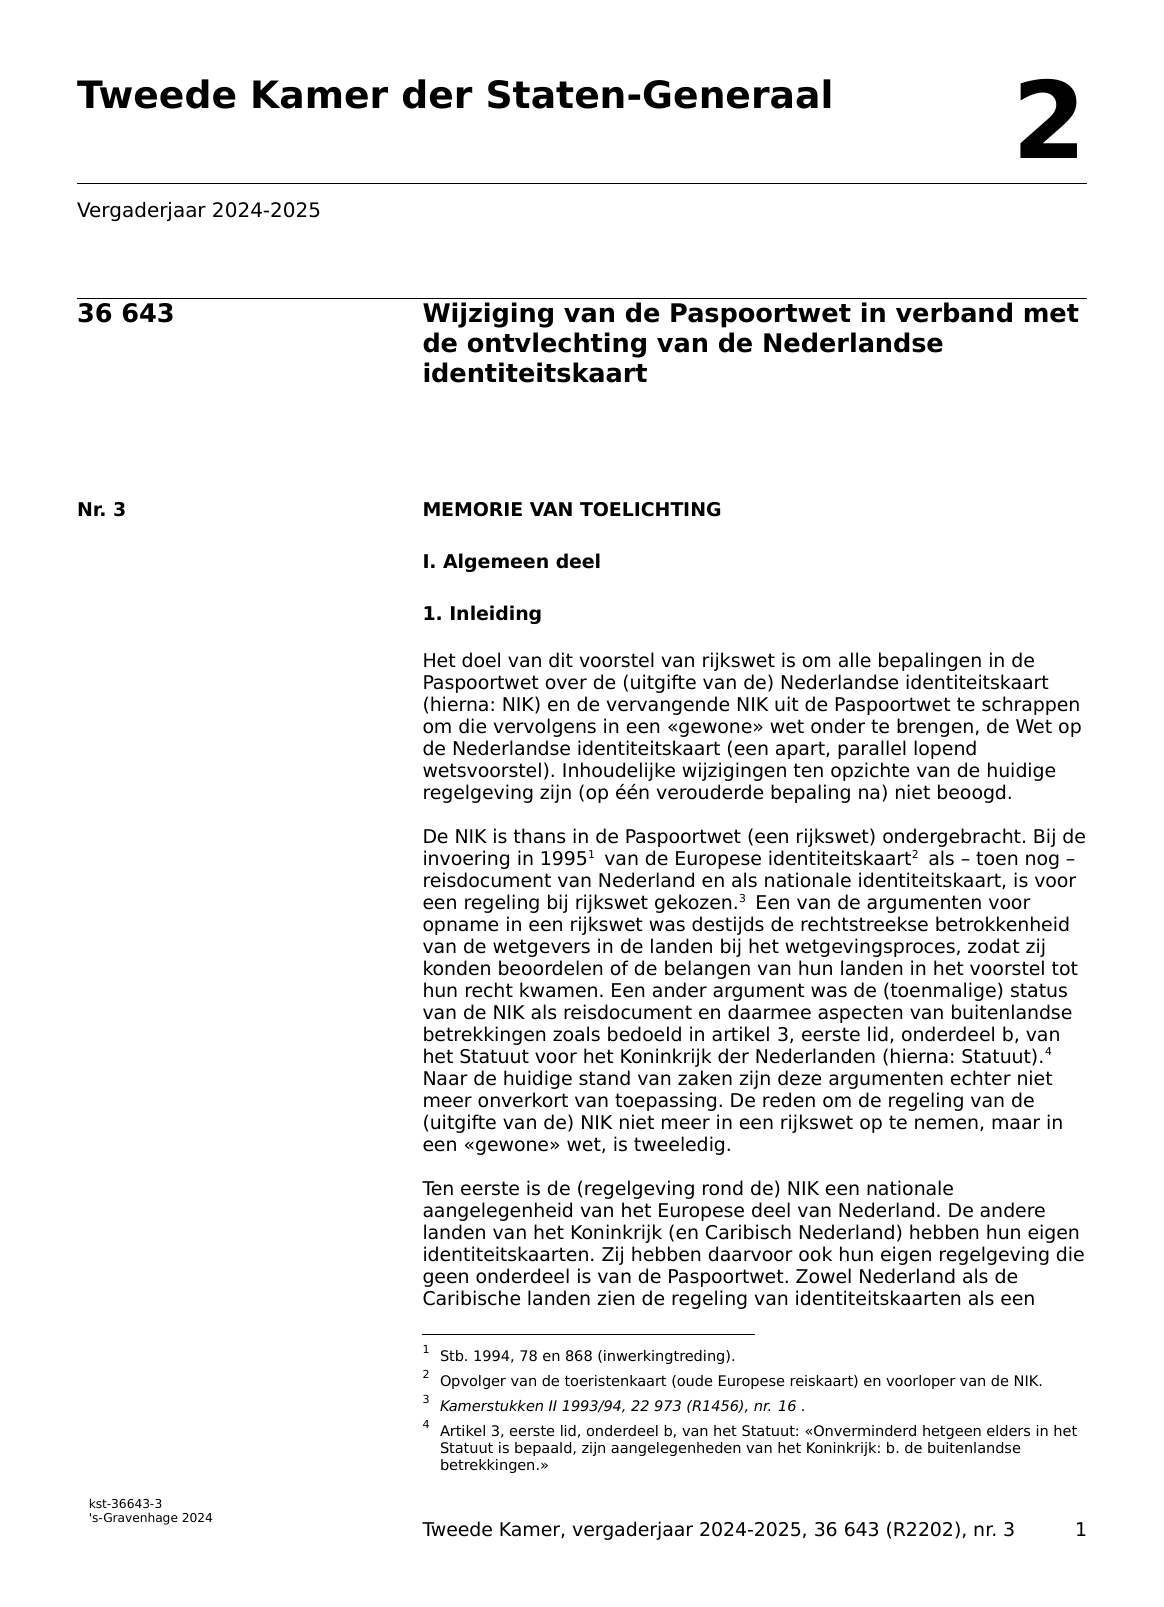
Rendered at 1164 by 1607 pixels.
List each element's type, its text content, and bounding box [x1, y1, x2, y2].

text Stb. 1994, 78 en 868 (inwerkingtreding). [422, 1343, 1087, 1366]
table_header 2 [886, 59, 1087, 183]
text De NIK is thans in de Paspoortwet (een rijkswet) ondergebracht. Bij de invoering in 1995 van de Europese identiteitskaart als – toen nog – reisdocument van Nederland en als nationale identiteitskaart, is voor een regeling bij rijkswet gekozen. Een van de argumenten voor opname in een rijkswet was destijds de rechtstreekse betrokkenheid van de wetgevers in de landen bij het wetgevingsproces, zodat zij konden beoordelen of de belangen van hun landen in het voorstel tot hun recht kwamen. Een ander argument was de (toenmalige) status van de NIK als reisdocument en daarmee aspecten van buitenlandse betrekkingen zoals bedoeld in artikel 3, eerste lid, onderdeel b, van het Statuut voor het Koninkrijk der Nederlanden (hierna: Statuut). Naar de huidige stand van zaken zijn deze argumenten echter niet meer onverkort van toepassing. De reden om de regeling van de (uitgifte van de) NIK niet meer in een rijkswet op te nemen, maar in een «gewone» wet, is tweeledig. [422, 826, 1087, 1156]
text kst-36643-3 [88, 1497, 323, 1511]
subtitle Nr. 3 MEMORIE VAN TOELICHTING [77, 499, 1087, 521]
text Artikel 3, eerste lid, onderdeel b, van het Statuut: «Onverminderd hetgeen elders in het Statuut is bepaald, zijn aangelegenheden van het Koninkrijk: b. de buitenlandse betrekkingen.» [422, 1418, 1087, 1474]
text Ten eerste is de (regelgeving rond de) NIK een nationale aangelegenheid van het Europese deel van Nederland. De andere landen van het Koninkrijk (en Caribisch Nederland) hebben hun eigen identiteitskaarten. Zij hebben daarvoor ook hun eigen regelgeving die geen onderdeel is van de Paspoortwet. Zowel Nederland als de Caribische landen zien de regeling van identiteitskaarten als een [422, 1178, 1087, 1310]
table_header Tweede Kamer der Staten-Generaal [77, 59, 886, 183]
subtitle 36 643 Wijziging van de Paspoortwet in verband met de ontvlechting van de Nederlandse identiteitskaart [77, 299, 1087, 388]
table_cell Vergaderjaar 2024-2025 [77, 184, 1087, 298]
subtitle I. Algemeen deel [422, 551, 1087, 573]
text Kamerstukken II 1993/94, 22 973 (R1456), nr. 16 . [422, 1393, 1087, 1416]
text Opvolger van de toeristenkaart (oude Europese reiskaart) en voorloper van de NIK. [422, 1368, 1087, 1391]
text Het doel van dit voorstel van rijkswet is om alle bepalingen in de Paspoortwet over de (uitgifte van de) Nederlandse identiteitskaart (hierna: NIK) en de vervangende NIK uit de Paspoortwet te schrappen om die vervolgens in een «gewone» wet onder te brengen, de Wet op de Nederlandse identiteitskaart (een apart, parallel lopend wetsvoorstel). Inhoudelijke wijzigingen ten opzichte van de huidige regelgeving zijn (op één verouderde bepaling na) niet beoogd. [422, 650, 1087, 804]
text 's-Gravenhage 2024 [88, 1511, 323, 1525]
subtitle 1. Inleiding [422, 603, 1087, 625]
